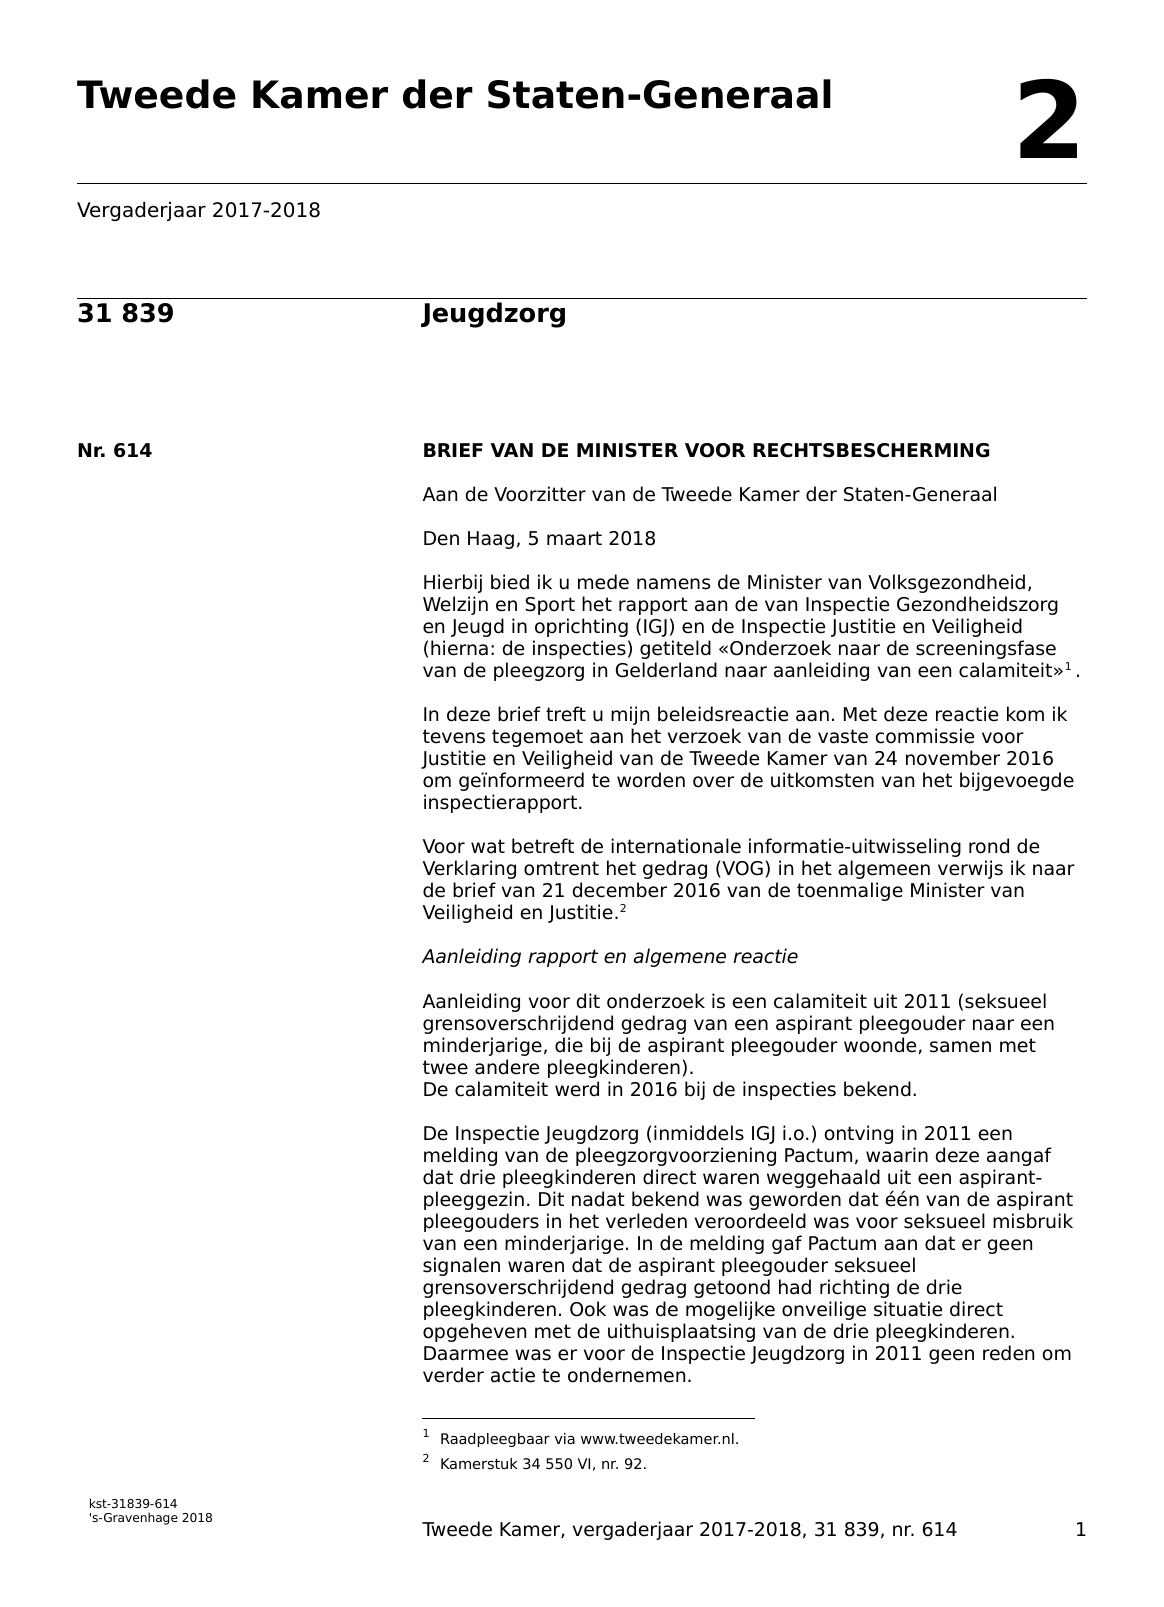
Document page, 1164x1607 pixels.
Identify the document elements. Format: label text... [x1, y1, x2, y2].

text Kamerstuk 34 550 VI, nr. 92. [422, 1452, 1087, 1474]
text 's-Gravenhage 2018 [88, 1511, 323, 1525]
text In deze brief treft u mijn beleidsreactie aan. Met deze reactie kom ik tevens tegemoet aan het verzoek van de vaste commissie voor Justitie en Veiligheid van de Tweede Kamer van 24 november 2016 om geïnformeerd te worden over de uitkomsten van het bijgevoegde inspectierapport. [422, 704, 1087, 814]
text kst-31839-614 [88, 1497, 323, 1511]
subtitle Aanleiding rapport en algemene reactie [422, 946, 1087, 968]
text Raadpleegbaar via www.tweedekamer.nl. [422, 1427, 1087, 1449]
table_header Tweede Kamer der Staten-Generaal [77, 59, 886, 183]
text Aanleiding voor dit onderzoek is een calamiteit uit 2011 (seksueel grensoverschrijdend gedrag van een aspirant pleegouder naar een minderjarige, die bij de aspirant pleegouder woonde, samen met twee andere pleegkinderen). [422, 991, 1087, 1078]
table_header 2 [886, 59, 1087, 183]
subtitle 31 839 Jeugdzorg [77, 299, 1087, 329]
text Aan de Voorzitter van de Tweede Kamer der Staten-Generaal [422, 484, 1087, 506]
text Voor wat betreft de internationale informatie-uitwisseling rond de Verklaring omtrent het gedrag (VOG) in het algemeen verwijs ik naar de brief van 21 december 2016 van de toenmalige Minister van Veiligheid en Justitie. [422, 836, 1087, 924]
text Hierbij bied ik u mede namens de Minister van Volksgezondheid, Welzijn en Sport het rapport aan de van Inspectie Gezondheidszorg en Jeugd in oprichting (IGJ) en de Inspectie Justitie en Veiligheid (hierna: de inspecties) getiteld «Onderzoek naar de screeningsfase van de pleegzorg in Gelderland naar aanleiding van een calamiteit». [422, 572, 1087, 682]
text De calamiteit werd in 2016 bij de inspecties bekend. [422, 1078, 1087, 1101]
text Den Haag, 5 maart 2018 [422, 528, 1087, 550]
text De Inspectie Jeugdzorg (inmiddels IGJ i.o.) ontving in 2011 een melding van de pleegzorgvoorziening Pactum, waarin deze aangaf dat drie pleegkinderen direct waren weggehaald uit een aspirant-pleeggezin. Dit nadat bekend was geworden dat één van de aspirant pleegouders in het verleden veroordeeld was voor seksueel misbruik van een minderjarige. In de melding gaf Pactum aan dat er geen signalen waren dat de aspirant pleegouder seksueel grensoverschrijdend gedrag getoond had richting de drie pleegkinderen. Ook was de mogelijke onveilige situatie direct opgeheven met de uithuisplaatsing van de drie pleegkinderen. Daarmee was er voor de Inspectie Jeugdzorg in 2011 geen reden om verder actie te ondernemen. [422, 1123, 1087, 1386]
subtitle Nr. 614 BRIEF VAN DE MINISTER VOOR RECHTSBESCHERMING [77, 440, 1087, 462]
table_cell Vergaderjaar 2017-2018 [77, 184, 1087, 298]
